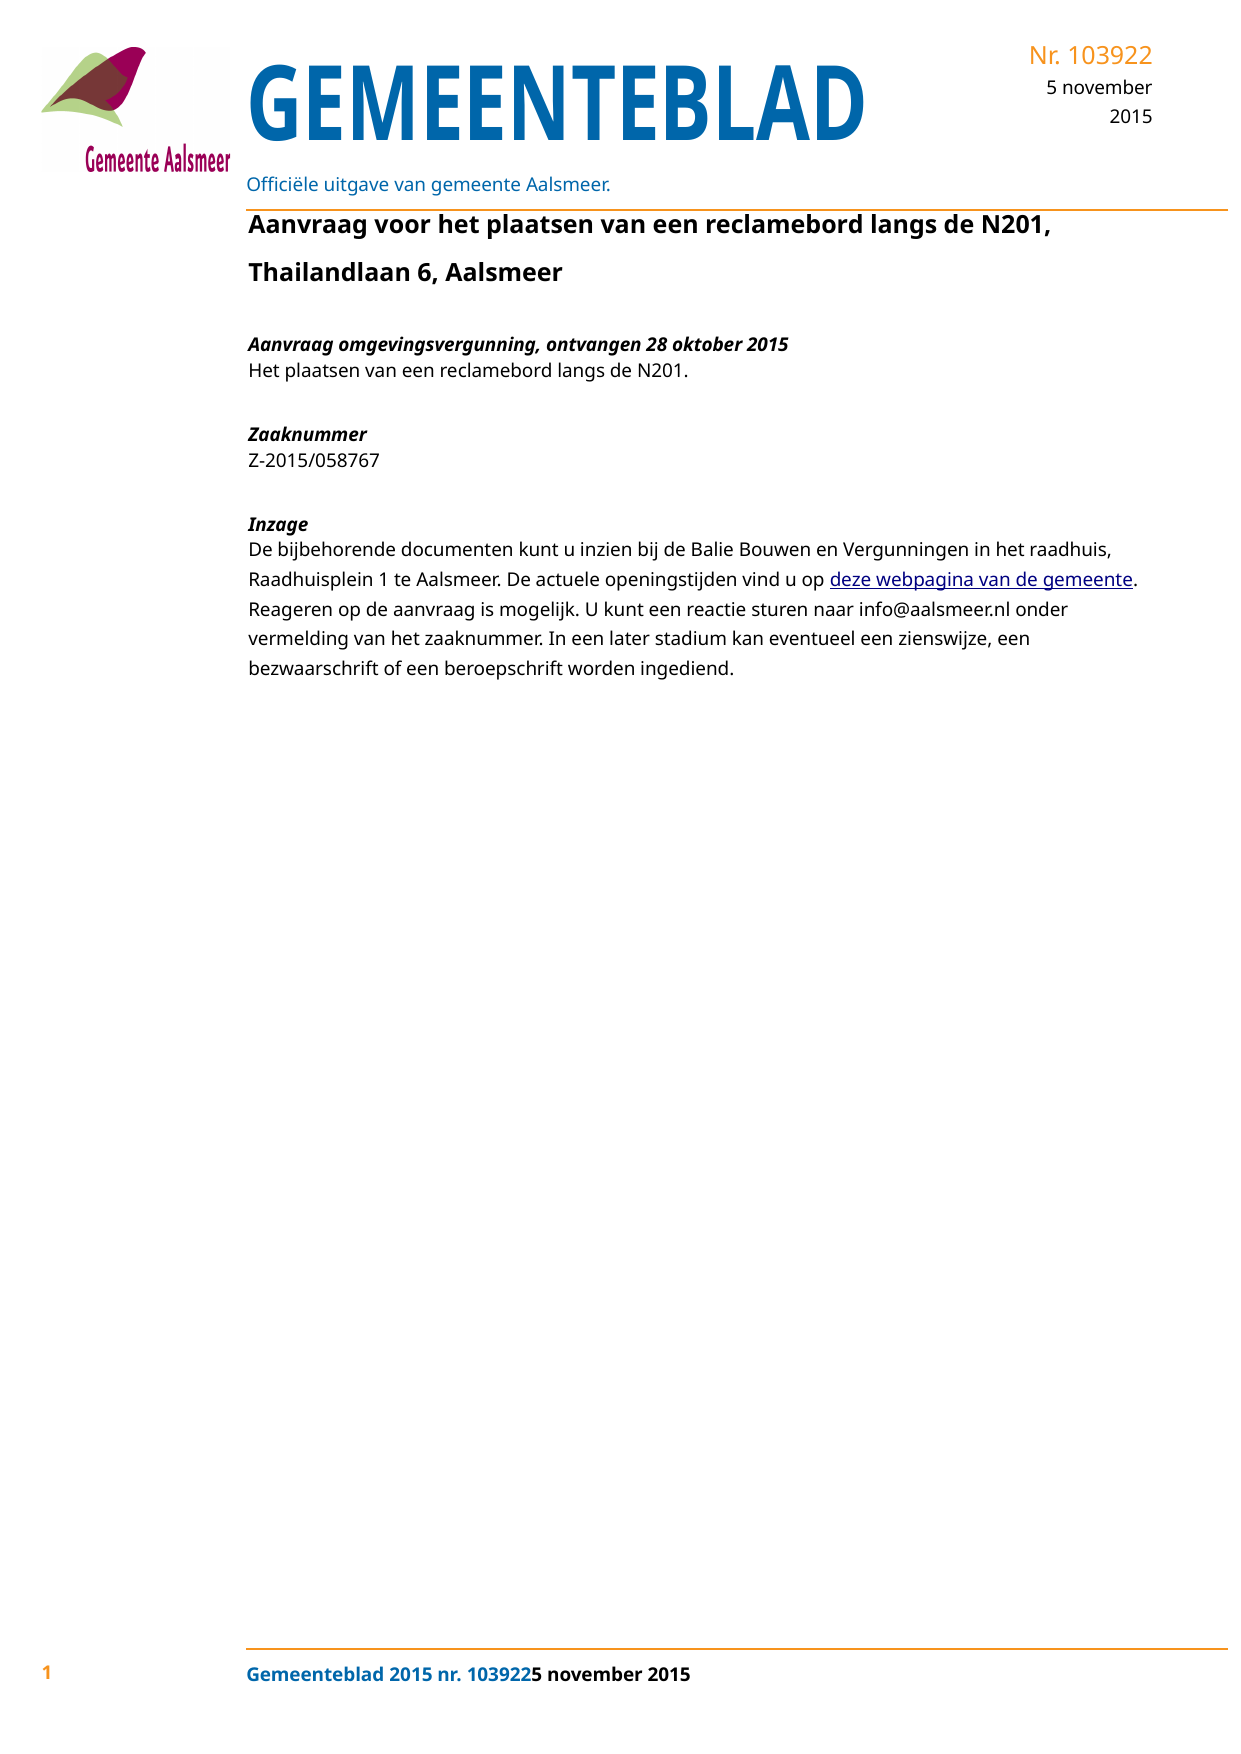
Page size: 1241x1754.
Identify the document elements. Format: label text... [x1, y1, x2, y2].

text Het plaatsen van een reclamebord langs de N201. [248, 357, 1152, 383]
text Z-2015/058767 [248, 447, 1152, 473]
text Aanvraag omgevingsvergunning, ontvangen 28 oktober 2015 [248, 331, 1152, 357]
text Aanvraag voor het plaatsen van een reclamebord langs de N201, Thailandlaan 6, Aalsmeer [248, 211, 1152, 288]
text De bijbehorende documenten kunt u inzien bij de Balie Bouwen en Vergunningen in het raadhuis, Raadhuisplein 1 te Aalsmeer. De actuele openingstijden vind u op deze webpagina van de gemeente. Reageren op de aanvraag is mogelijk. U kunt een reactie sturen naar info@aalsmeer.nl onder vermelding van het zaaknummer. In een later stadium kan eventueel een zienswijze, een bezwaarschrift of een beroepschrift worden ingediend. [248, 537, 1152, 681]
text Zaaknummer [248, 421, 1152, 447]
text Inzage [248, 511, 1152, 537]
picture [41, 47, 231, 172]
text ​ [248, 705, 1152, 731]
